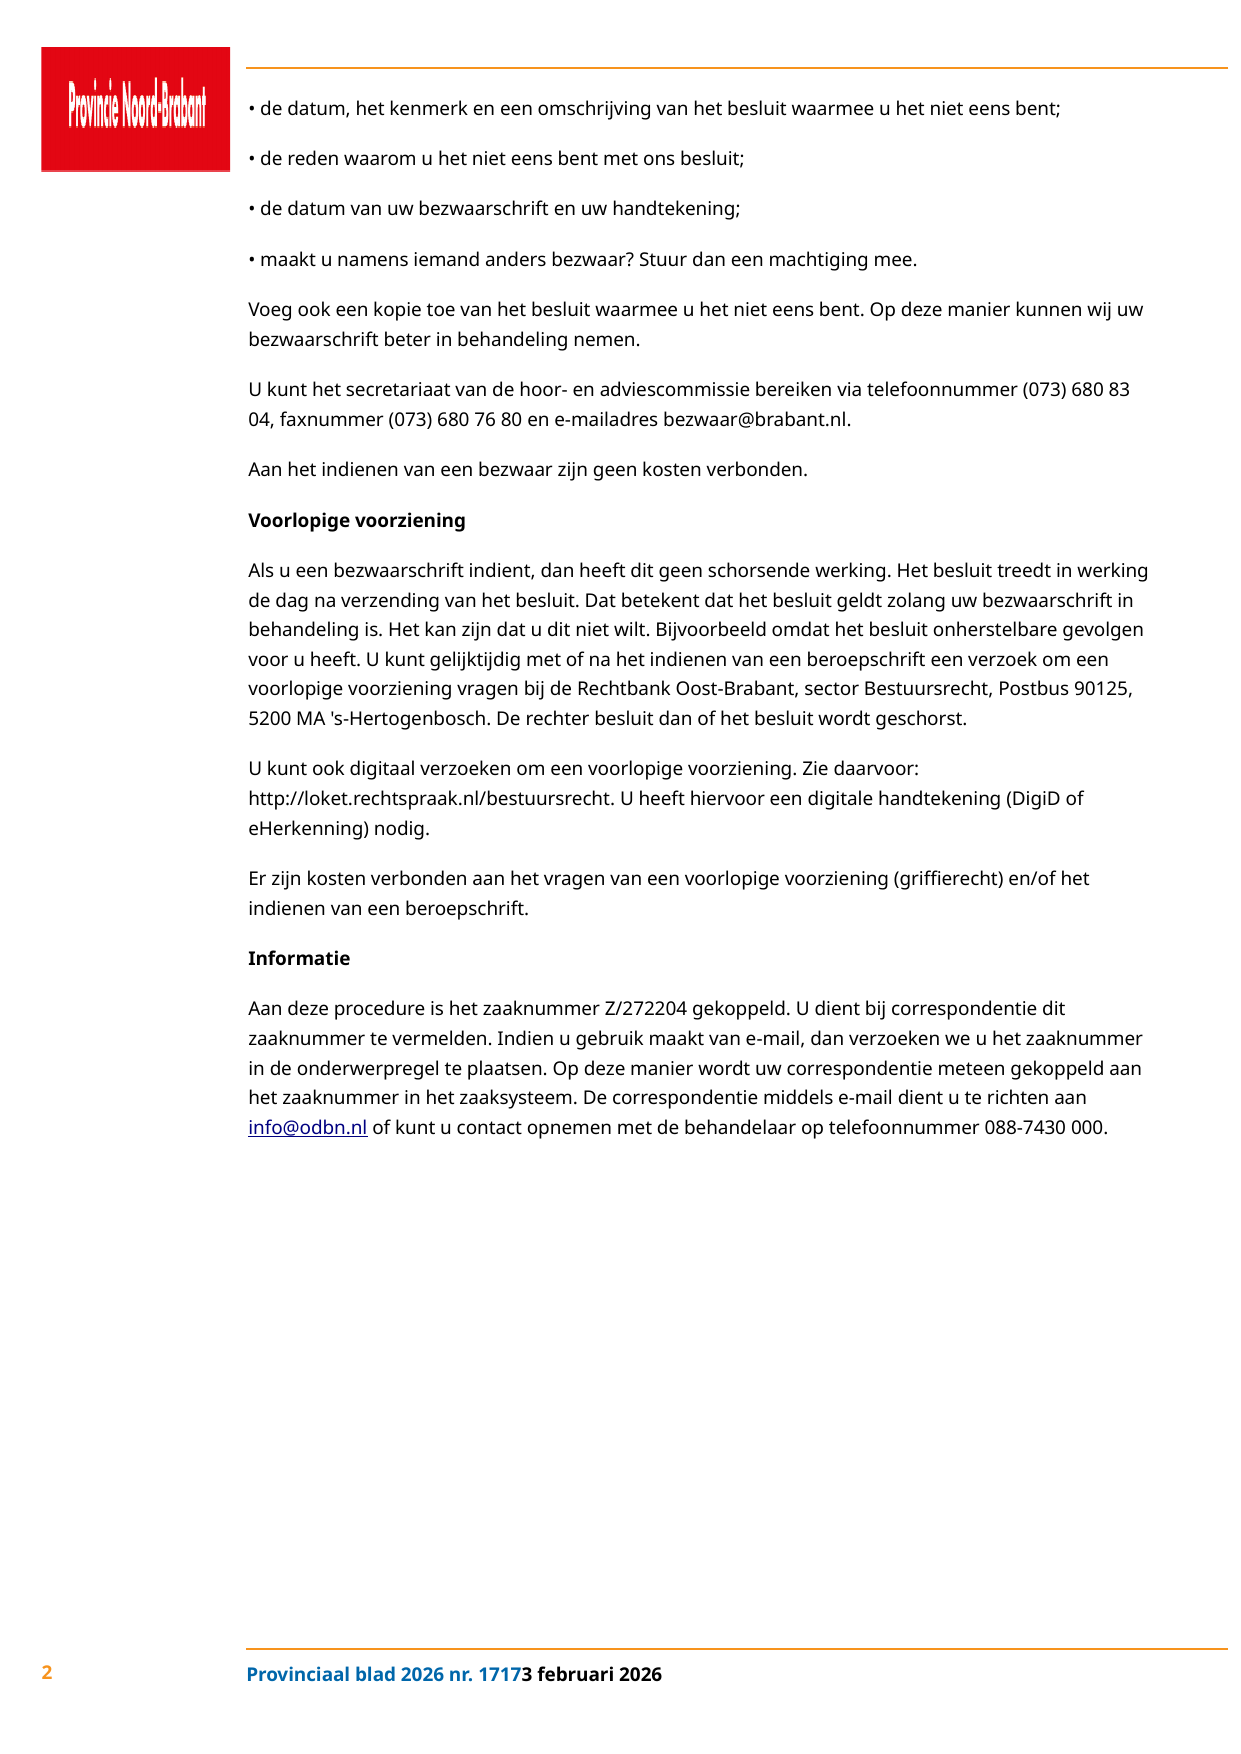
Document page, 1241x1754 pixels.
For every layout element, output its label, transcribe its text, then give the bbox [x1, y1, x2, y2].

text Aan deze procedure is het zaaknummer Z/272204 gekoppeld. U dient bij correspondentie dit zaaknummer te vermelden. Indien u gebruik maakt van e-mail, dan verzoeken we u het zaaknummer in de onderwerpregel te plaatsen. Op deze manier wordt uw correspondentie meteen gekoppeld aan het zaaknummer in het zaaksysteem. De correspondentie middels e-mail dient u te richten aan info@odbn.nl of kunt u contact opnemen met de behandelaar op telefoonnummer 088-7430 000. [248, 996, 1152, 1140]
picture [41, 47, 231, 172]
text • de datum van uw bezwaarschrift en uw handtekening; [248, 196, 1152, 221]
text • maakt u namens iemand anders bezwaar? Stuur dan een machtiging mee. [248, 246, 1152, 272]
text Aan het indienen van een bezwaar zijn geen kosten verbonden. [248, 456, 1152, 482]
text Voorlopige voorziening [248, 507, 1152, 533]
text Informatie [248, 945, 1152, 971]
text Er zijn kosten verbonden aan het vragen van een voorlopige voorziening (griffierecht) en/of het indienen van een beroepschrift. [248, 865, 1152, 921]
text • de datum, het kenmerk en een omschrijving van het besluit waarmee u het niet eens bent; [248, 95, 1152, 121]
text U kunt het secretariaat van de hoor- en adviescommissie bereiken via telefoonnummer (073) 680 83 04, faxnummer (073) 680 76 80 en e-mailadres bezwaar@brabant.nl. [248, 376, 1152, 432]
text Als u een bezwaarschrift indient, dan heeft dit geen schorsende werking. Het besluit treedt in werking de dag na verzending van het besluit. Dat betekent dat het besluit geldt zolang uw bezwaarschrift in behandeling is. Het kan zijn dat u dit niet wilt. Bijvoorbeeld omdat het besluit onherstelbare gevolgen voor u heeft. U kunt gelijktijdig met of na het indienen van een beroepschrift een verzoek om een voorlopige voorziening vragen bij de Rechtbank Oost-Brabant, sector Bestuursrecht, Postbus 90125, 5200 MA 's‑Hertogenbosch. De rechter besluit dan of het besluit wordt geschorst. [248, 557, 1152, 731]
text Voeg ook een kopie toe van het besluit waarmee u het niet eens bent. Op deze manier kunnen wij uw bezwaarschrift beter in behandeling nemen. [248, 296, 1152, 352]
text • de reden waarom u het niet eens bent met ons besluit; [248, 145, 1152, 171]
text U kunt ook digitaal verzoeken om een voorlopige voorziening. Zie daarvoor: http://loket.rechtspraak.nl/bestuursrecht. U heeft hiervoor een digitale handtekening (DigiD of eHerkenning) nodig. [248, 756, 1152, 841]
